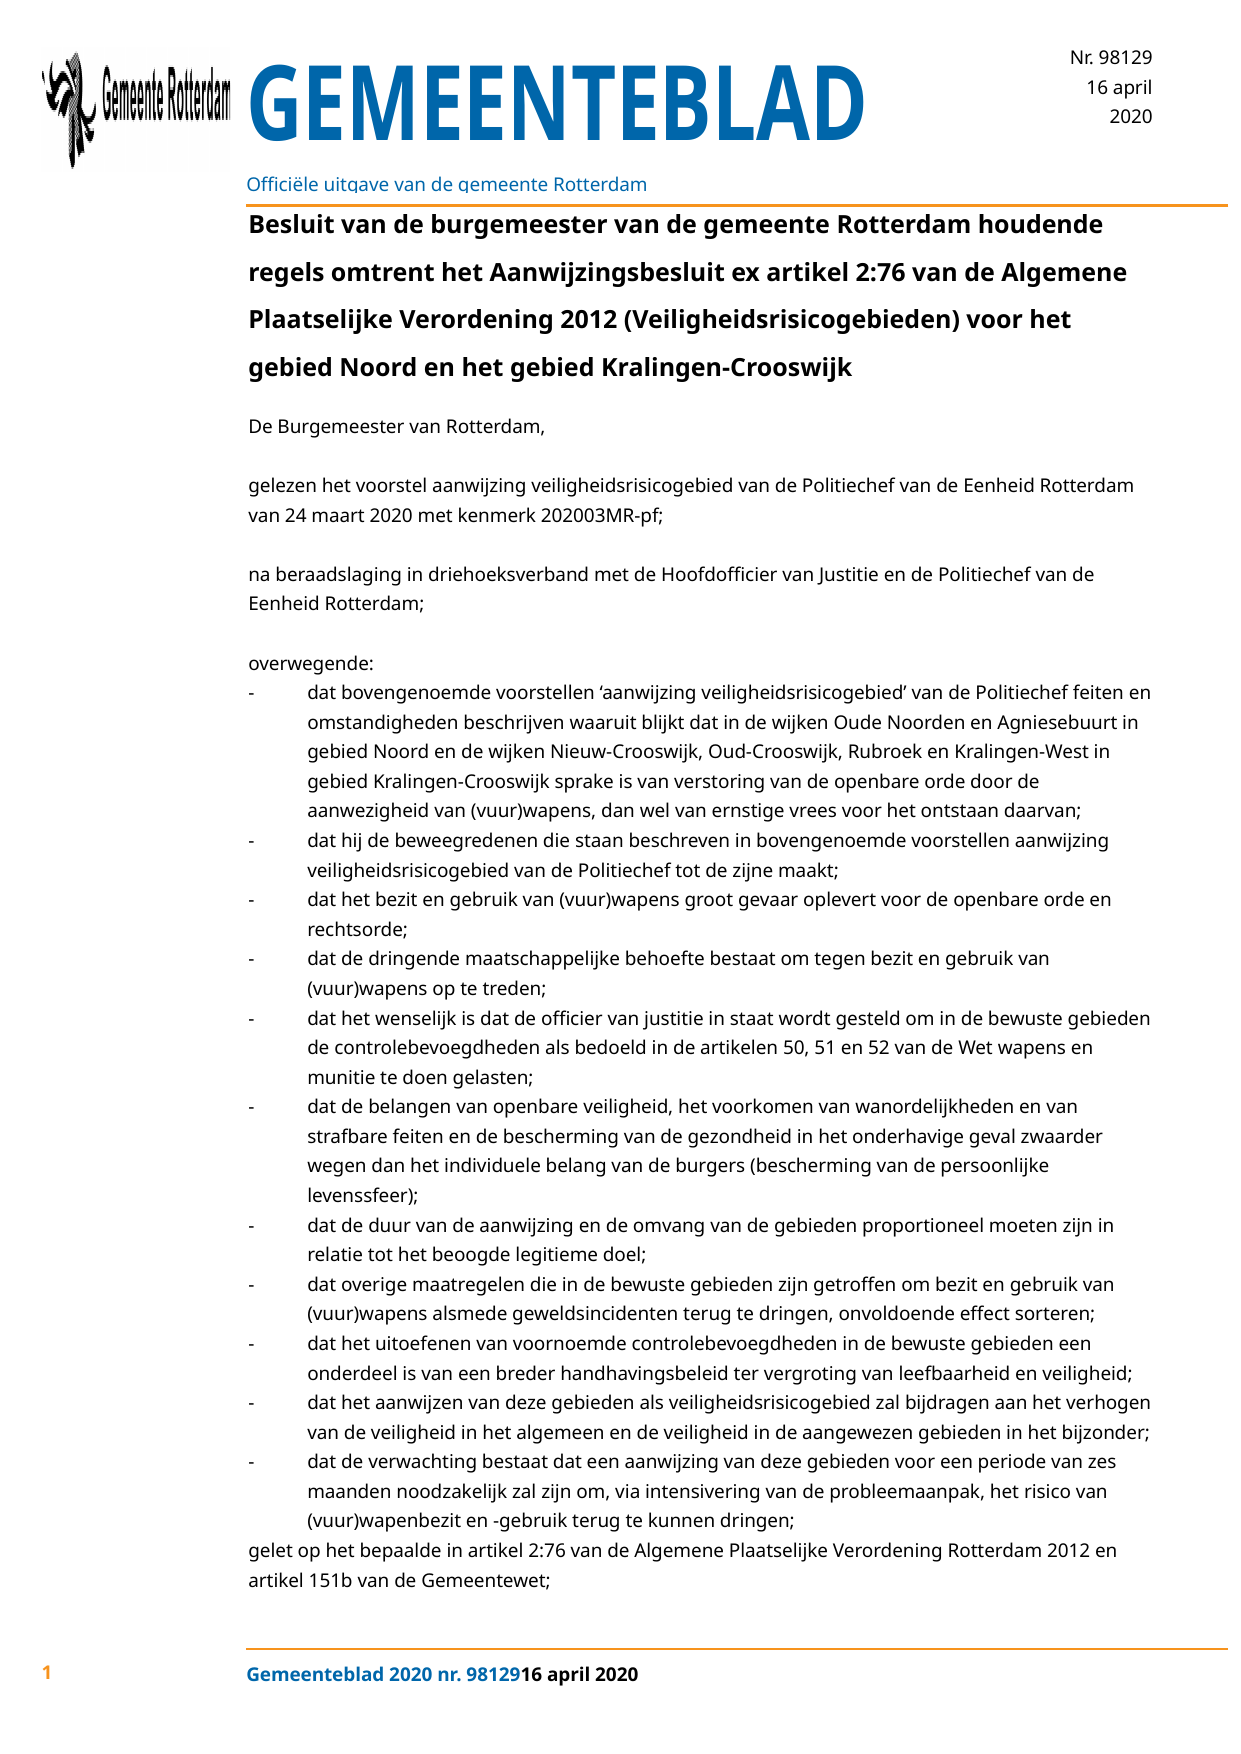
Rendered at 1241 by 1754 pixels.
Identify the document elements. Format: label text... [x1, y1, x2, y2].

text overwegende: [248, 650, 1152, 676]
text na beraadslaging in driehoeksverband met de Hoofdofficier van Justitie en de Politiechef van de Eenheid Rotterdam; [248, 561, 1152, 616]
picture [41, 47, 231, 172]
list dat de verwachting bestaat dat een aanwijzing van deze gebieden voor een periode van zes maanden noodzakelijk zal zijn om, via intensivering van de probleemaanpak, het risico van (vuur)wapenbezit en -gebruik terug te kunnen dringen; [248, 1448, 1152, 1533]
text gelezen het voorstel aanwijzing veiligheidsrisicogebied van de Politiechef van de Eenheid Rotterdam van 24 maart 2020 met kenmerk 202003MR-pf; [248, 472, 1152, 528]
list dat bovengenoemde voorstellen ‘aanwijzing veiligheidsrisicogebied’ van de Politiechef feiten en omstandigheden beschrijven waaruit blijkt dat in de wijken Oude Noorden en Agniesebuurt in gebied Noord en de wijken Nieuw-Crooswijk, Oud-Crooswijk, Rubroek en Kralingen-West in gebied Kralingen-Crooswijk sprake is van verstoring van de openbare orde door de aanwezigheid van (vuur)wapens, dan wel van ernstige vrees voor het ontstaan daarvan; [248, 679, 1152, 823]
list dat het bezit en gebruik van (vuur)wapens groot gevaar oplevert voor de openbare orde en rechtsorde; [248, 886, 1152, 942]
list dat de belangen van openbare veiligheid, het voorkomen van wanordelijkheden en van strafbare feiten en de bescherming van de gezondheid in het onderhavige geval zwaarder wegen dan het individuele belang van de burgers (bescherming van de persoonlijke levenssfeer); [248, 1093, 1152, 1208]
list dat overige maatregelen die in de bewuste gebieden zijn getroffen om bezit en gebruik van (vuur)wapens alsmede geweldsincidenten terug te dringen, onvoldoende effect sorteren; [248, 1271, 1152, 1326]
list dat het uitoefenen van voornoemde controlebevoegdheden in de bewuste gebieden een onderdeel is van een breder handhavingsbeleid ter vergroting van leefbaarheid en veiligheid; [248, 1330, 1152, 1386]
text De Burgemeester van Rotterdam, [248, 413, 1152, 439]
list dat hij de beweegredenen die staan beschreven in bovengenoemde voorstellen aanwijzing veiligheidsrisicogebied van de Politiechef tot de zijne maakt; [248, 827, 1152, 883]
list dat het wenselijk is dat de officier van justitie in staat wordt gesteld om in de bewuste gebieden de controlebevoegdheden als bedoeld in de artikelen 50, 51 en 52 van de Wet wapens en munitie te doen gelasten; [248, 1005, 1152, 1090]
list dat het aanwijzen van deze gebieden als veiligheidsrisicogebied zal bijdragen aan het verhogen van de veiligheid in het algemeen en de veiligheid in de aangewezen gebieden in het bijzonder; [248, 1389, 1152, 1445]
text Besluit van de burgemeester van de gemeente Rotterdam houdende regels omtrent het Aanwijzingsbesluit ex artikel 2:76 van de Algemene Plaatselijke Verordening 2012 (Veiligheidsrisicogebieden) voor het gebied Noord en het gebied Kralingen-Crooswijk [248, 207, 1152, 384]
list dat de duur van de aanwijzing en de omvang van de gebieden proportioneel moeten zijn in relatie tot het beoogde legitieme doel; [248, 1212, 1152, 1267]
list dat de dringende maatschappelijke behoefte bestaat om tegen bezit en gebruik van (vuur)wapens op te treden; [248, 946, 1152, 1001]
text gelet op het bepaalde in artikel 2:76 van de Algemene Plaatselijke Verordening Rotterdam 2012 en artikel 151b van de Gemeentewet; [248, 1537, 1152, 1593]
